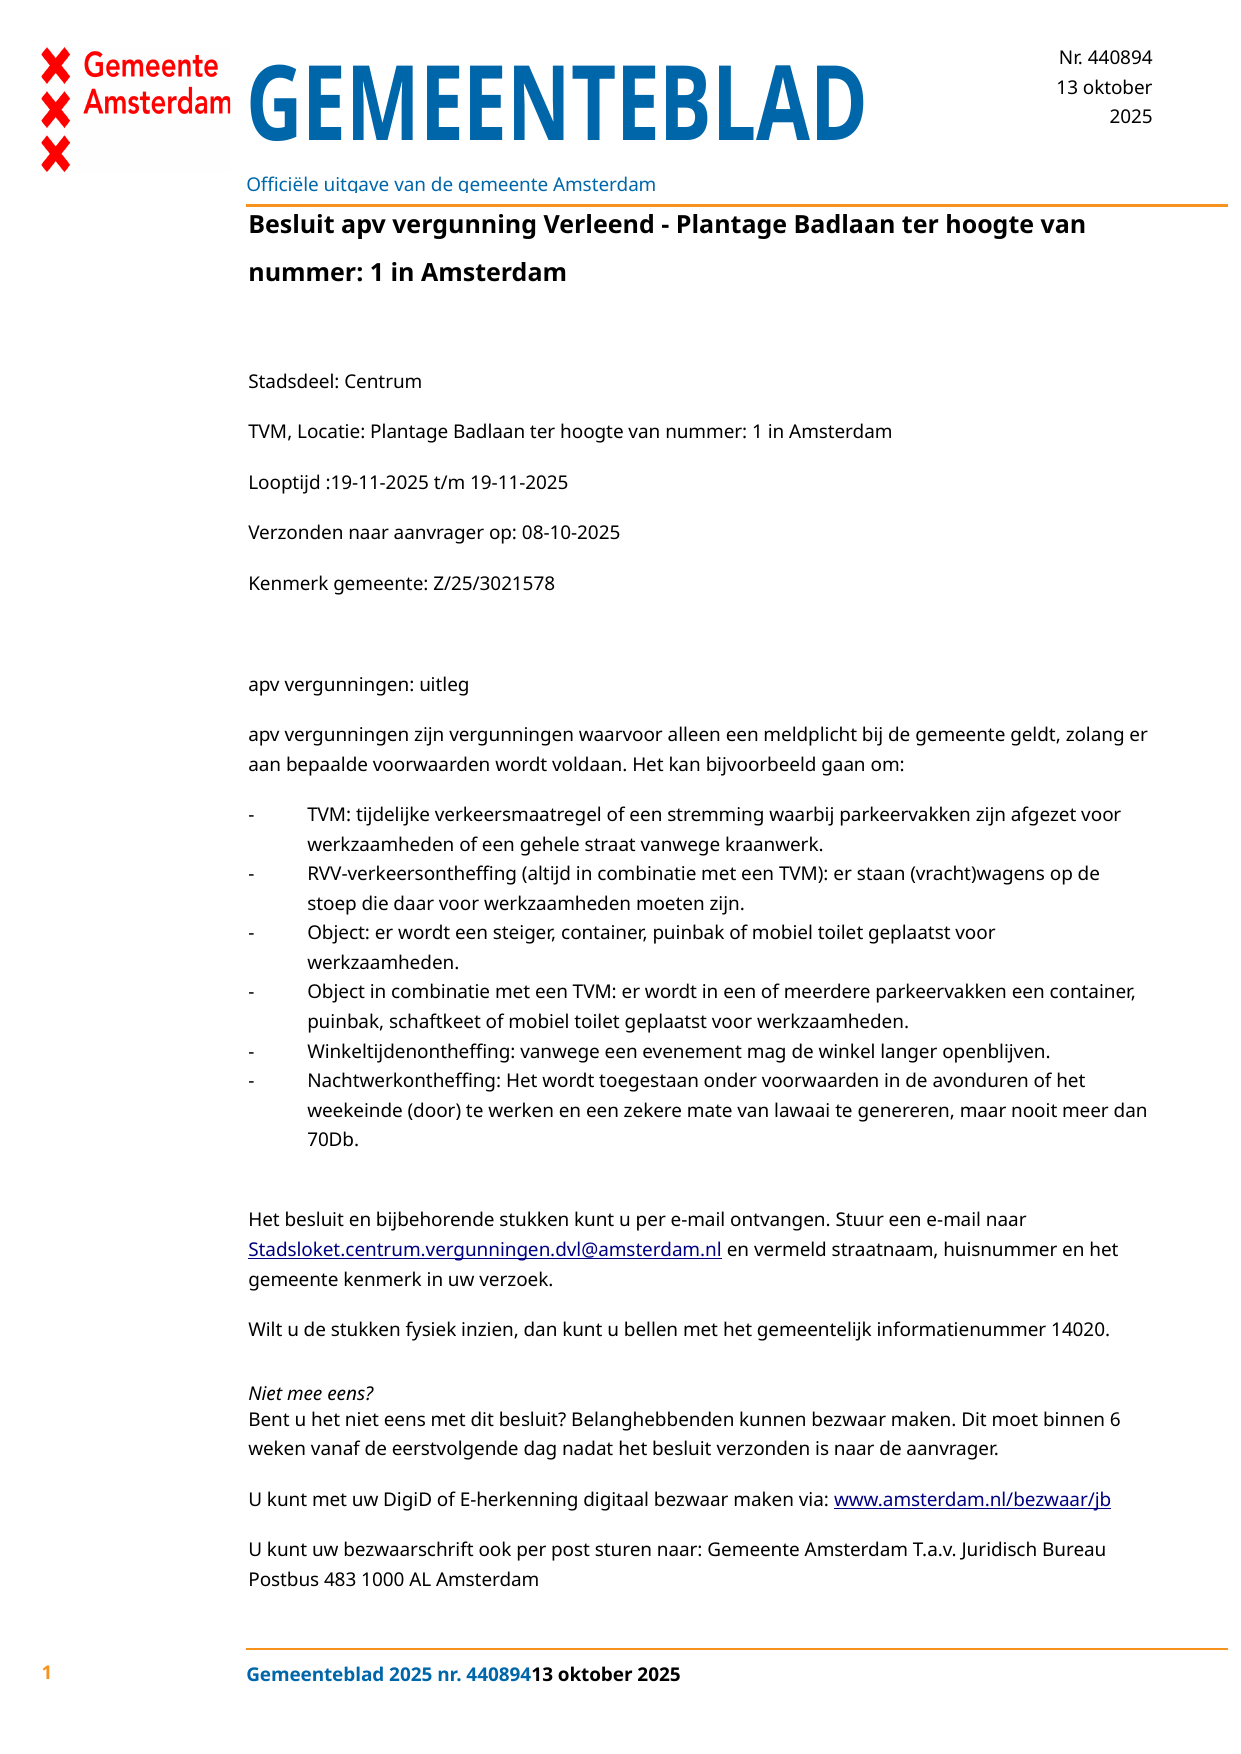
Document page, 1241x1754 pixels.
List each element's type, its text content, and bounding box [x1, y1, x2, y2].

text Besluit apv vergunning Verleend - Plantage Badlaan ter hoogte van nummer: 1 in Amsterdam [248, 207, 1152, 288]
text Looptijd :19-11-2025 t/m 19-11-2025 [248, 469, 1152, 495]
text Het besluit en bijbehorende stukken kunt u per e-mail ontvangen. Stuur een e-mail naar Stadsloket.centrum.vergunningen.dvl@amsterdam.nl en vermeld straatnaam, huisnummer en het gemeente kenmerk in uw verzoek. [248, 1207, 1152, 1292]
text Stadsdeel: Centrum [248, 368, 1152, 394]
text Verzonden naar aanvrager op: 08-10-2025 [248, 519, 1152, 545]
text Wilt u de stukken fysiek inzien, dan kunt u bellen met het gemeentelijk informatienummer 14020. [248, 1316, 1152, 1342]
text Niet mee eens? [248, 1380, 1152, 1406]
list TVM: tijdelijke verkeersmaatregel of een stremming waarbij parkeervakken zijn afgezet voor werkzaamheden of een gehele straat vanwege kraanwerk. [248, 801, 1152, 857]
list Object: er wordt een steiger, container, puinbak of mobiel toilet geplaatst voor werkzaamheden. [248, 919, 1152, 975]
text U kunt uw bezwaarschrift ook per post sturen naar: Gemeente Amsterdam T.a.v. Juridisch Bureau Postbus 483 1000 AL Amsterdam [248, 1536, 1152, 1592]
text Kenmerk gemeente: Z/25/3021578 [248, 570, 1152, 596]
text apv vergunningen: uitleg [248, 671, 1152, 697]
list RVV-verkeersontheffing (altijd in combinatie met een TVM): er staan (vracht)wagens op de stoep die daar voor werkzaamheden moeten zijn. [248, 860, 1152, 916]
list Winkeltijdenontheffing: vanwege een evenement mag de winkel langer openblijven. [248, 1038, 1152, 1064]
list Object in combinatie met een TVM: er wordt in een of meerdere parkeervakken een container, puinbak, schaftkeet of mobiel toilet geplaatst voor werkzaamheden. [248, 979, 1152, 1034]
text Bent u het niet eens met dit besluit? Belanghebbenden kunnen bezwaar maken. Dit moet binnen 6 weken vanaf de eerstvolgende dag nadat het besluit verzonden is naar de aanvrager. [248, 1406, 1152, 1461]
text TVM, Locatie: Plantage Badlaan ter hoogte van nummer: 1 in Amsterdam [248, 419, 1152, 444]
text apv vergunningen zijn vergunningen waarvoor alleen een meldplicht bij de gemeente geldt, zolang er aan bepaalde voorwaarden wordt voldaan. Het kan bijvoorbeeld gaan om: [248, 721, 1152, 777]
list Nachtwerkontheffing: Het wordt toegestaan onder voorwaarden in de avonduren of het weekeinde (door) te werken en een zekere mate van lawaai te genereren, maar nooit meer dan 70Db. [248, 1067, 1152, 1152]
text U kunt met uw DigiD of E-herkenning digitaal bezwaar maken via: www.amsterdam.nl/bezwaar/jb [248, 1486, 1152, 1512]
picture [41, 47, 231, 172]
